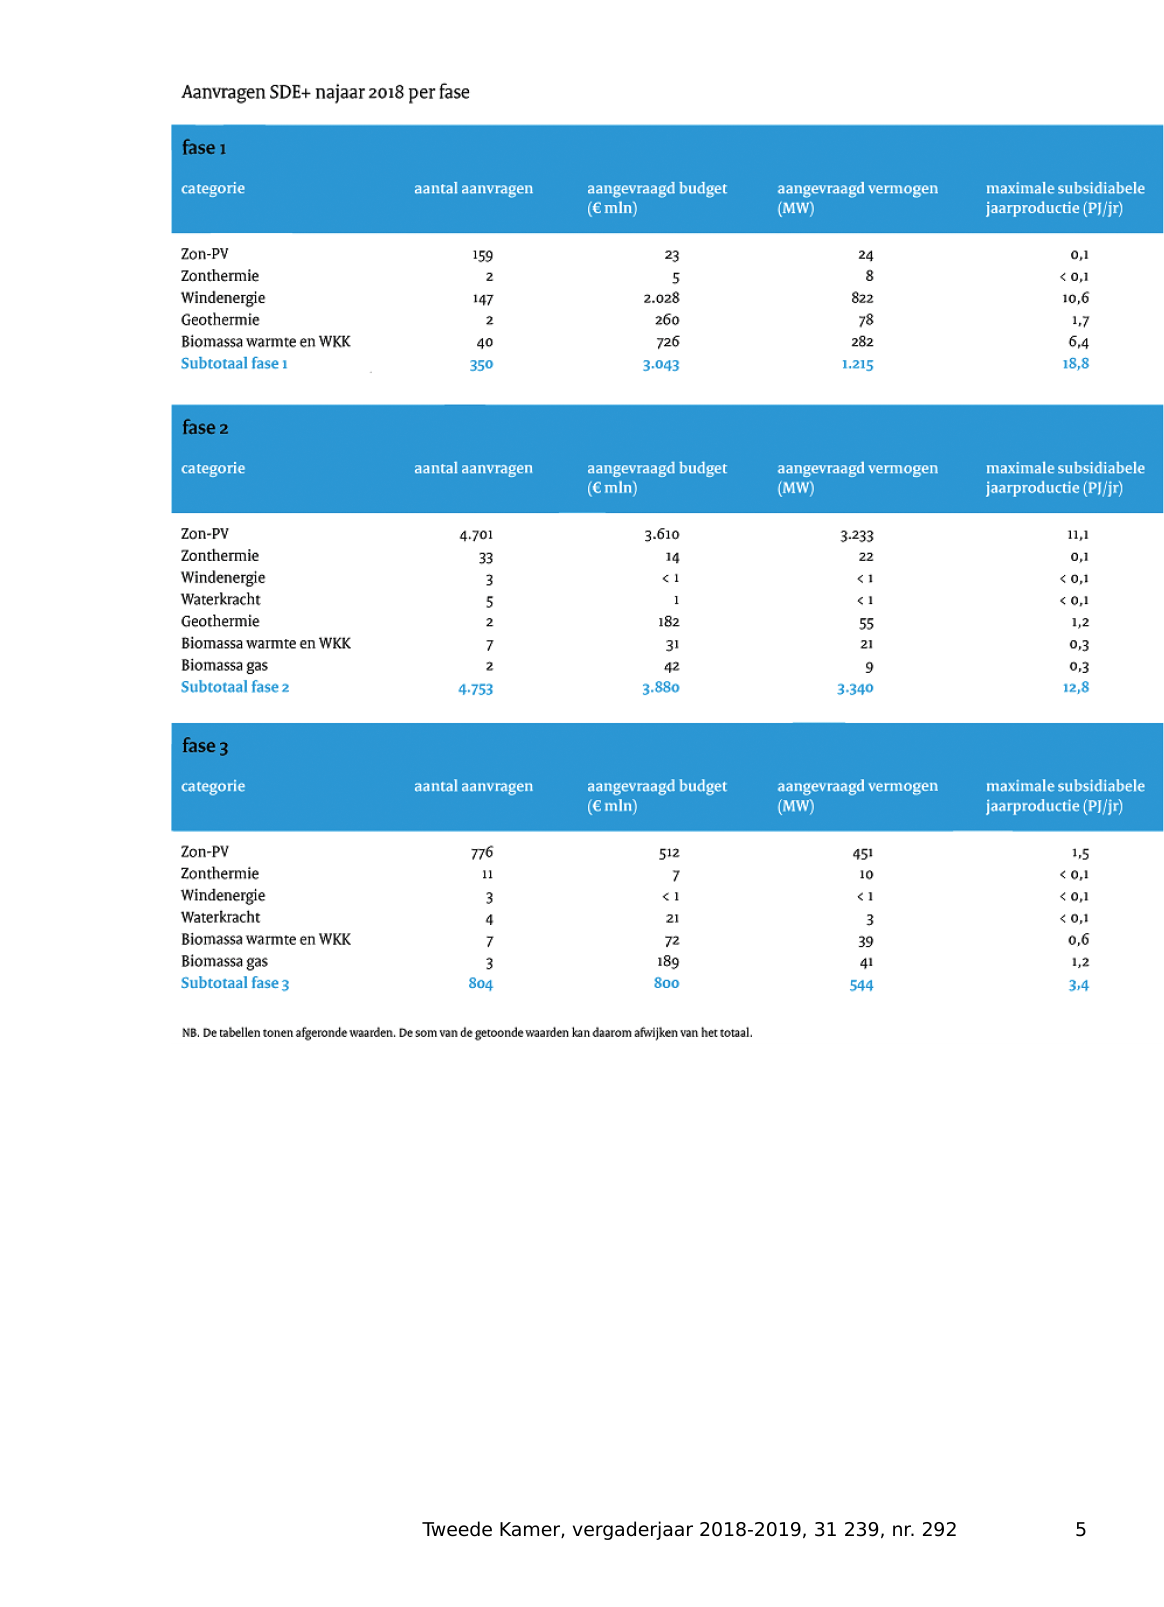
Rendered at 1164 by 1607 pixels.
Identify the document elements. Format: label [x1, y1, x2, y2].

picture [171, 81, 1164, 1044]
